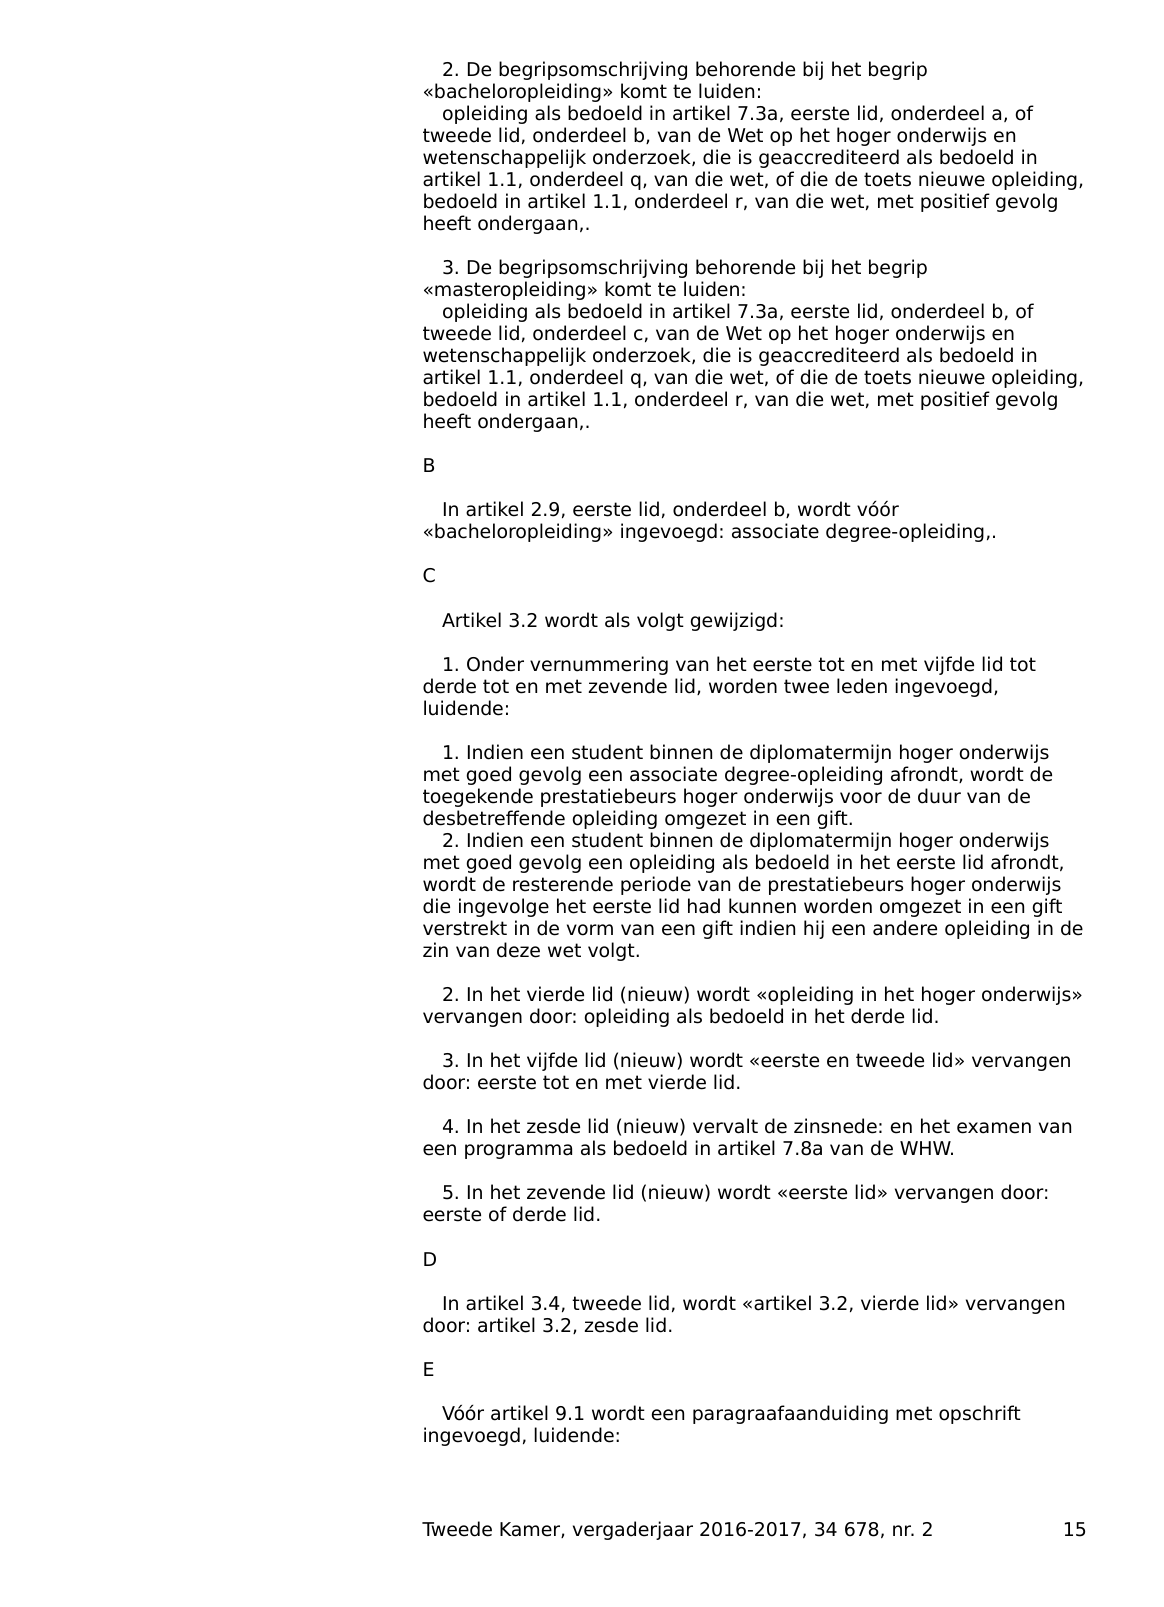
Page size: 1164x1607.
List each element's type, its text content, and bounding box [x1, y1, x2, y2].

text 1. Onder vernummering van het eerste tot en met vijfde lid tot derde tot en met zevende lid, worden twee leden ingevoegd, luidende: [422, 654, 1087, 720]
text opleiding als bedoeld in artikel 7.3a, eerste lid, onderdeel b, of tweede lid, onderdeel c, van de Wet op het hoger onderwijs en wetenschappelijk onderzoek, die is geaccrediteerd als bedoeld in artikel 1.1, onderdeel q, van die wet, of die de toets nieuwe opleiding, bedoeld in artikel 1.1, onderdeel r, van die wet, met positief gevolg heeft ondergaan,. [422, 301, 1087, 433]
text 4. In het zesde lid (nieuw) vervalt de zinsnede: en het examen van een programma als bedoeld in artikel 7.8a van de WHW. [422, 1116, 1087, 1160]
text D [422, 1248, 1087, 1270]
text In artikel 3.4, tweede lid, wordt «artikel 3.2, vierde lid» vervangen door: artikel 3.2, zesde lid. [422, 1293, 1087, 1337]
text Artikel 3.2 wordt als volgt gewijzigd: [422, 609, 1087, 632]
text C [422, 565, 1087, 587]
text Vóór artikel 9.1 wordt een paragraafaanduiding met opschrift ingevoegd, luidende: [422, 1403, 1087, 1447]
text 5. In het zevende lid (nieuw) wordt «eerste lid» vervangen door: eerste of derde lid. [422, 1182, 1087, 1226]
text 1. Indien een student binnen de diplomatermijn hoger onderwijs met goed gevolg een associate degree-opleiding afrondt, wordt de toegekende prestatiebeurs hoger onderwijs voor de duur van de desbetreffende opleiding omgezet in een gift. [422, 742, 1087, 830]
text 3. In het vijfde lid (nieuw) wordt «eerste en tweede lid» vervangen door: eerste tot en met vierde lid. [422, 1050, 1087, 1094]
text opleiding als bedoeld in artikel 7.3a, eerste lid, onderdeel a, of tweede lid, onderdeel b, van de Wet op het hoger onderwijs en wetenschappelijk onderzoek, die is geaccrediteerd als bedoeld in artikel 1.1, onderdeel q, van die wet, of die de toets nieuwe opleiding, bedoeld in artikel 1.1, onderdeel r, van die wet, met positief gevolg heeft ondergaan,. [422, 103, 1087, 235]
text E [422, 1359, 1087, 1381]
text 2. In het vierde lid (nieuw) wordt «opleiding in het hoger onderwijs» vervangen door: opleiding als bedoeld in het derde lid. [422, 984, 1087, 1028]
text 3. De begripsomschrijving behorende bij het begrip «masteropleiding» komt te luiden: [422, 257, 1087, 301]
text In artikel 2.9, eerste lid, onderdeel b, wordt vóór «bacheloropleiding» ingevoegd: associate degree-opleiding,. [422, 499, 1087, 543]
text 2. De begripsomschrijving behorende bij het begrip «bacheloropleiding» komt te luiden: [422, 59, 1087, 103]
text 2. Indien een student binnen de diplomatermijn hoger onderwijs met goed gevolg een opleiding als bedoeld in het eerste lid afrondt, wordt de resterende periode van de prestatiebeurs hoger onderwijs die ingevolge het eerste lid had kunnen worden omgezet in een gift verstrekt in de vorm van een gift indien hij een andere opleiding in de zin van deze wet volgt. [422, 830, 1087, 962]
text B [422, 455, 1087, 477]
